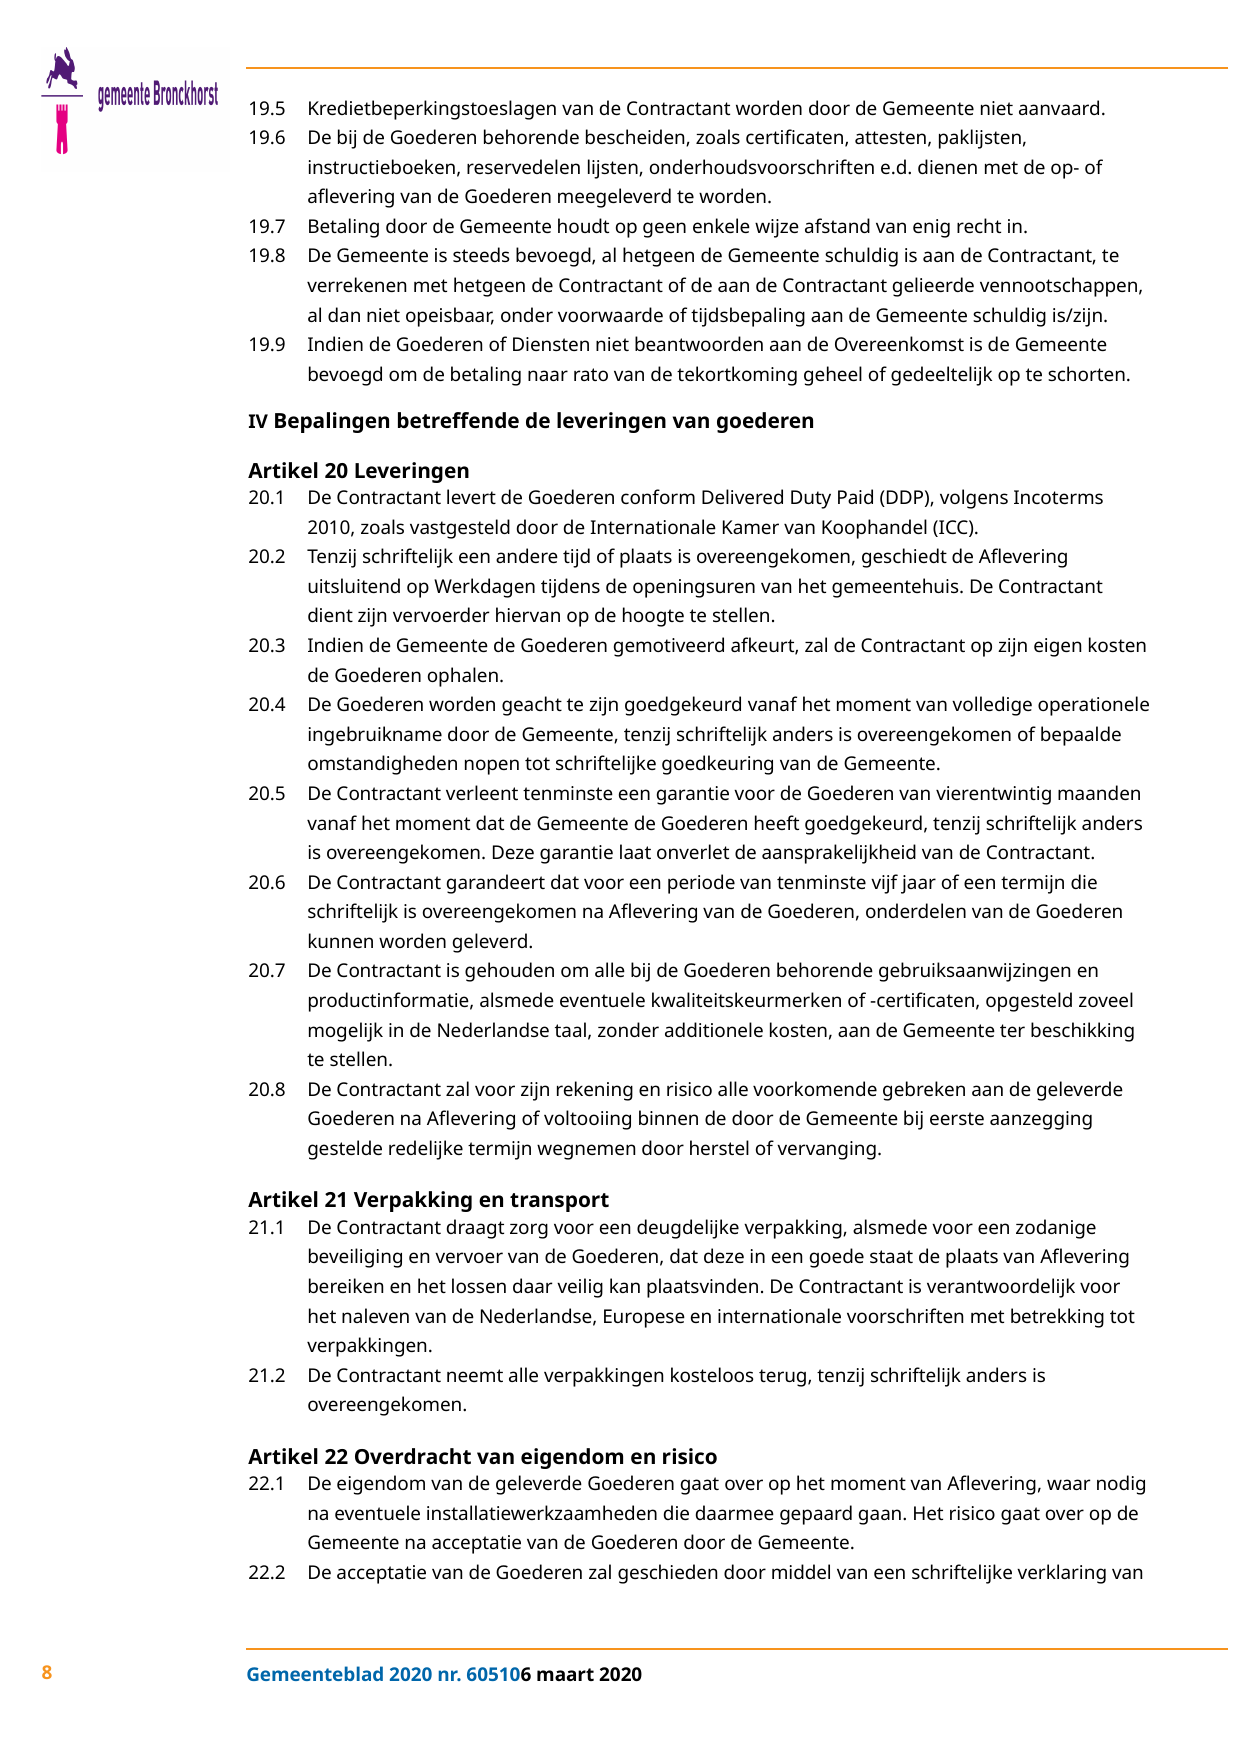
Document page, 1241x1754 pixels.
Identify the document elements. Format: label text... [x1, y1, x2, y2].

list Betaling door de Gemeente houdt op geen enkele wijze afstand van enig recht in. [248, 213, 1152, 239]
list De Contractant levert de Goederen conform Delivered Duty Paid (DDP), volgens Incoterms 2010, zoals vastgesteld door de Internationale Kamer van Koophandel (ICC). [248, 484, 1152, 540]
list Tenzij schriftelijk een andere tijd of plaats is overeengekomen, geschiedt de Aflevering uitsluitend op Werkdagen tijdens de openingsuren van het gemeentehuis. De Contractant dient zijn vervoerder hiervan op de hoogte te stellen. [248, 543, 1152, 628]
list De Contractant neemt alle verpakkingen kosteloos terug, tenzij schriftelijk anders is overeengekomen. [248, 1362, 1152, 1417]
list De eigendom van de geleverde Goederen gaat over op het moment van Aflevering, waar nodig na eventuele installatiewerkzaamheden die daarmee gepaard gaan. Het risico gaat over op de Gemeente na acceptatie van de Goederen door de Gemeente. [248, 1470, 1152, 1555]
picture [41, 47, 231, 172]
text Artikel 22 Overdracht van eigendom en risico [248, 1442, 1152, 1470]
list De acceptatie van de Goederen zal geschieden door middel van een schriftelijke verklaring van [248, 1559, 1152, 1585]
list De bij de Goederen behorende bescheiden, zoals certificaten, attesten, paklijsten, instructieboeken, reservedelen lijsten, onderhoudsvoorschriften e.d. dienen met de op- of aflevering van de Goederen meegeleverd te worden. [248, 124, 1152, 209]
list De Gemeente is steeds bevoegd, al hetgeen de Gemeente schuldig is aan de Contractant, te verrekenen met hetgeen de Contractant of de aan de Contractant gelieerde vennootschappen, al dan niet opeisbaar, onder voorwaarde of tijdsbepaling aan de Gemeente schuldig is/zijn. [248, 243, 1152, 328]
text Artikel 20 Leveringen [248, 456, 1152, 484]
list De Contractant is gehouden om alle bij de Goederen behorende gebruiksaanwijzingen en productinformatie, alsmede eventuele kwaliteitskeurmerken of -certificaten, opgesteld zoveel mogelijk in de Nederlandse taal, zonder additionele kosten, aan de Gemeente ter beschikking te stellen. [248, 958, 1152, 1072]
list De Contractant garandeert dat voor een periode van tenminste vijf jaar of een termijn die schriftelijk is overeengekomen na Aflevering van de Goederen, onderdelen van de Goederen kunnen worden geleverd. [248, 869, 1152, 954]
list De Contractant zal voor zijn rekening en risico alle voorkomende gebreken aan de geleverde Goederen na Aflevering of voltooiing binnen de door de Gemeente bij eerste aanzegging gestelde redelijke termijn wegnemen door herstel of vervanging. [248, 1076, 1152, 1161]
list Kredietbeperkingstoeslagen van de Contractant worden door de Gemeente niet aanvaard. [248, 95, 1152, 121]
list Indien de Goederen of Diensten niet beantwoorden aan de Overeenkomst is de Gemeente bevoegd om de betaling naar rato van de tekortkoming geheel of gedeeltelijk op te schorten. [248, 331, 1152, 387]
list Indien de Gemeente de Goederen gemotiveerd afkeurt, zal de Contractant op zijn eigen kosten de Goederen ophalen. [248, 632, 1152, 688]
text Artikel 21 Verpakking en transport [248, 1186, 1152, 1214]
list De Contractant verleent tenminste een garantie voor de Goederen van vierentwintig maanden vanaf het moment dat de Gemeente de Goederen heeft goedgekeurd, tenzij schriftelijk anders is overeengekomen. Deze garantie laat onverlet de aansprakelijkheid van de Contractant. [248, 780, 1152, 865]
list De Contractant draagt zorg voor een deugdelijke verpakking, alsmede voor een zodanige beveiliging en vervoer van de Goederen, dat deze in een goede staat de plaats van Aflevering bereiken en het lossen daar veilig kan plaatsvinden. De Contractant is verantwoordelijk voor het naleven van de Nederlandse, Europese en internationale voorschriften met betrekking tot verpakkingen. [248, 1214, 1152, 1358]
list De Goederen worden geacht te zijn goedgekeurd vanaf het moment van volledige operationele ingebruikname door de Gemeente, tenzij schriftelijk anders is overeengekomen of bepaalde omstandigheden nopen tot schriftelijke goedkeuring van de Gemeente. [248, 691, 1152, 776]
text IV Bepalingen betreffende de leveringen van goederen [248, 407, 1152, 435]
